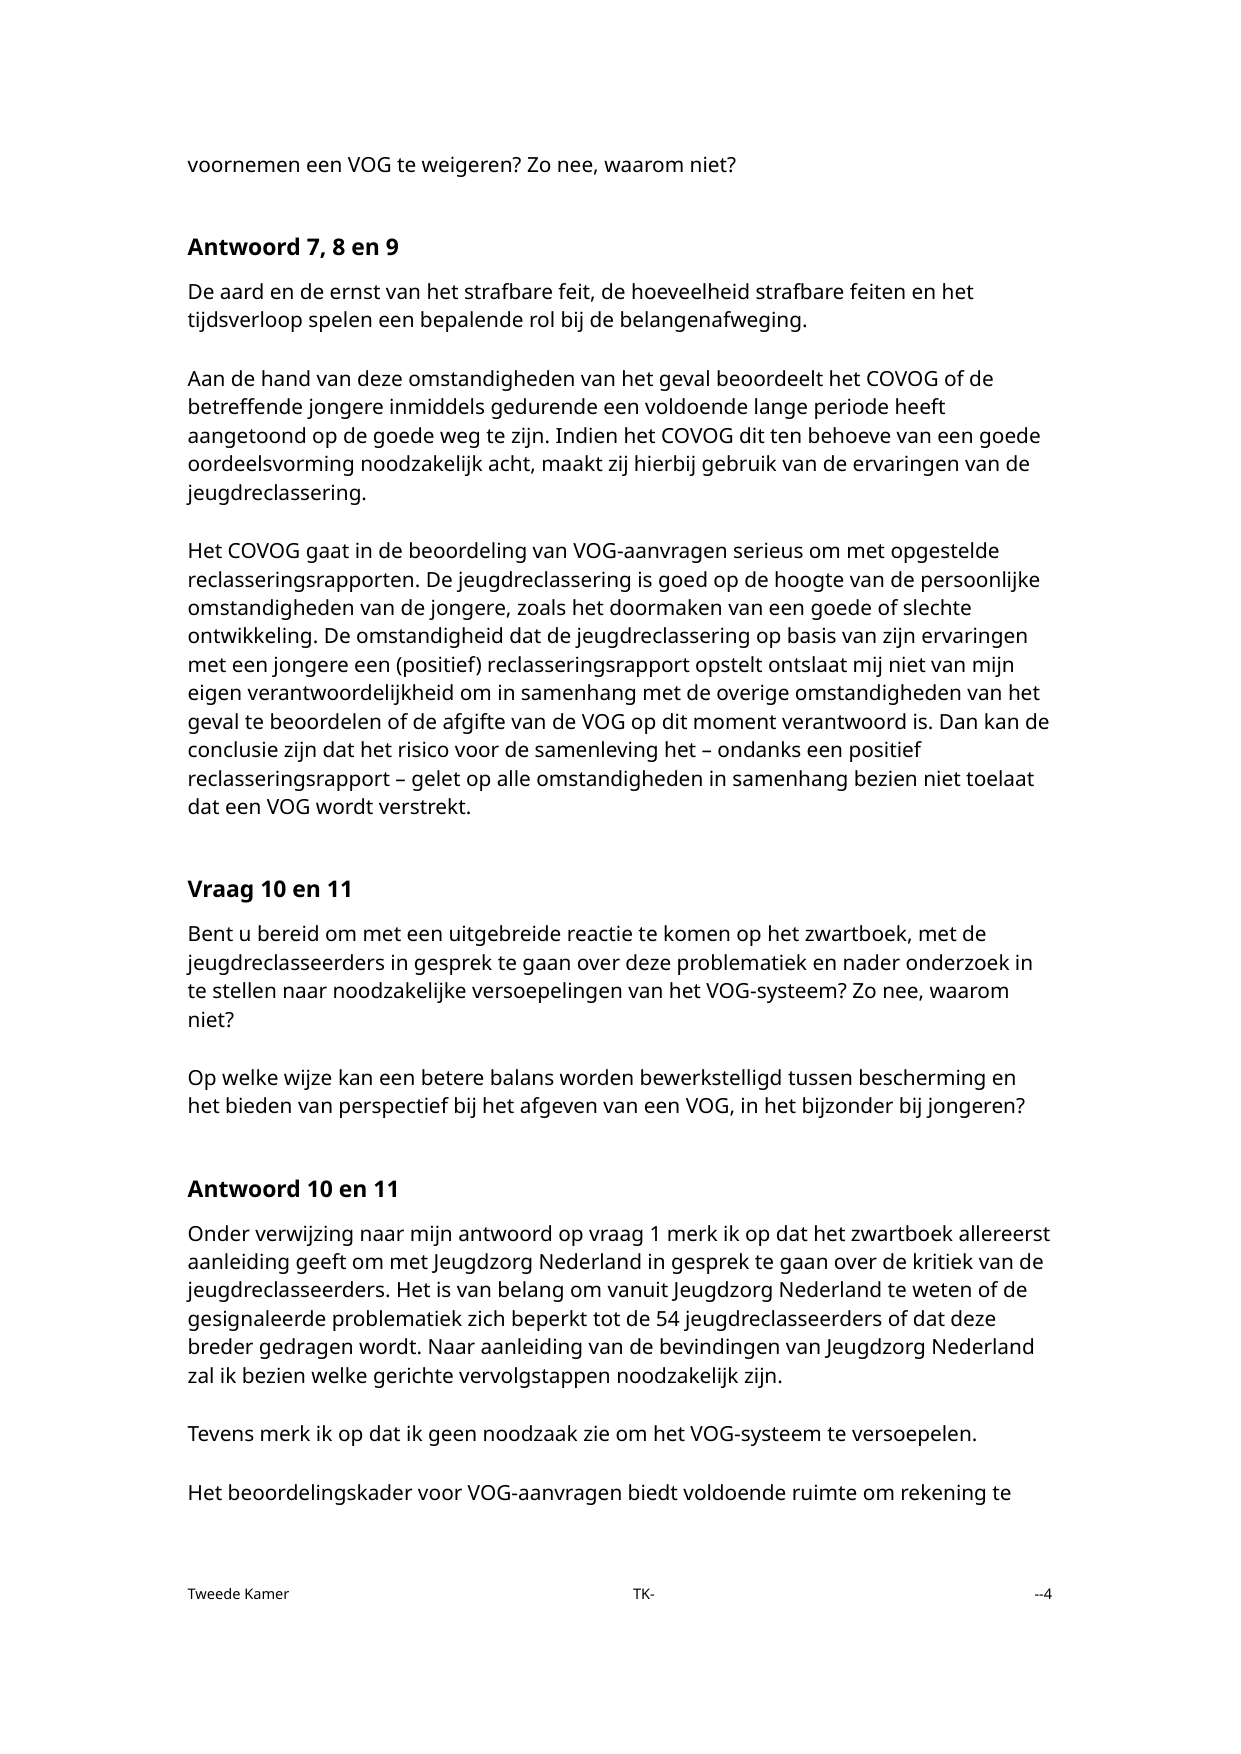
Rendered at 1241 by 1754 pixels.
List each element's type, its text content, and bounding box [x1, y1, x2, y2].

text De aard en de ernst van het strafbare feit, de hoeveelheid strafbare feiten en het tijdsverloop spelen een bepalende rol bij de belangenafweging. [187, 277, 1053, 334]
text Het beoordelingskader voor VOG-aanvragen biedt voldoende ruimte om rekening te [187, 1478, 1053, 1506]
text Bent u bereid om met een uitgebreide reactie te komen op het zwartboek, met de jeugdreclasseerders in gesprek te gaan over deze problematiek en nader onderzoek in te stellen naar noodzakelijke versoepelingen van het VOG-systeem? Zo nee, waarom niet? [187, 919, 1053, 1033]
text Aan de hand van deze omstandigheden van het geval beoordeelt het COVOG of de betreffende jongere inmiddels gedurende een voldoende lange periode heeft aangetoond op de goede weg te zijn. Indien het COVOG dit ten behoeve van een goede oordeelsvorming noodzakelijk acht, maakt zij hierbij gebruik van de ervaringen van de jeugdreclassering. [187, 364, 1053, 506]
text Op welke wijze kan een betere balans worden bewerkstelligd tussen bescherming en het bieden van perspectief bij het afgeven van een VOG, in het bijzonder bij jongeren? [187, 1063, 1053, 1120]
subtitle Vraag 10 en 11 [187, 873, 1053, 904]
text Onder verwijzing naar mijn antwoord op vraag 1 merk ik op dat het zwartboek allereerst aanleiding geeft om met Jeugdzorg Nederland in gesprek te gaan over de kritiek van de jeugdreclasseerders. Het is van belang om vanuit Jeugdzorg Nederland te weten of de gesignaleerde problematiek zich beperkt tot de 54 jeugdreclasseerders of dat deze breder gedragen wordt. Naar aanleiding van de bevindingen van Jeugdzorg Nederland zal ik bezien welke gerichte vervolgstappen noodzakelijk zijn. [187, 1219, 1053, 1389]
text voornemen een VOG te weigeren? Zo nee, waarom niet? [187, 150, 1053, 178]
subtitle Antwoord 7, 8 en 9 [187, 231, 1053, 262]
subtitle Antwoord 10 en 11 [187, 1172, 1053, 1204]
text Het COVOG gaat in de beoordeling van VOG-aanvragen serieus om met opgestelde reclasseringsrapporten. De jeugdreclassering is goed op de hoogte van de persoonlijke omstandigheden van de jongere, zoals het doormaken van een goede of slechte ontwikkeling. De omstandigheid dat de jeugdreclassering op basis van zijn ervaringen met een jongere een (positief) reclasseringsrapport opstelt ontslaat mij niet van mijn eigen verantwoordelijkheid om in samenhang met de overige omstandigheden van het geval te beoordelen of de afgifte van de VOG op dit moment verantwoord is. Dan kan de conclusie zijn dat het risico voor de samenleving het – ondanks een positief reclasseringsrapport – gelet op alle omstandigheden in samenhang bezien niet toelaat dat een VOG wordt verstrekt. [187, 536, 1053, 821]
text Tevens merk ik op dat ik geen noodzaak zie om het VOG-systeem te versoepelen. [187, 1419, 1053, 1448]
